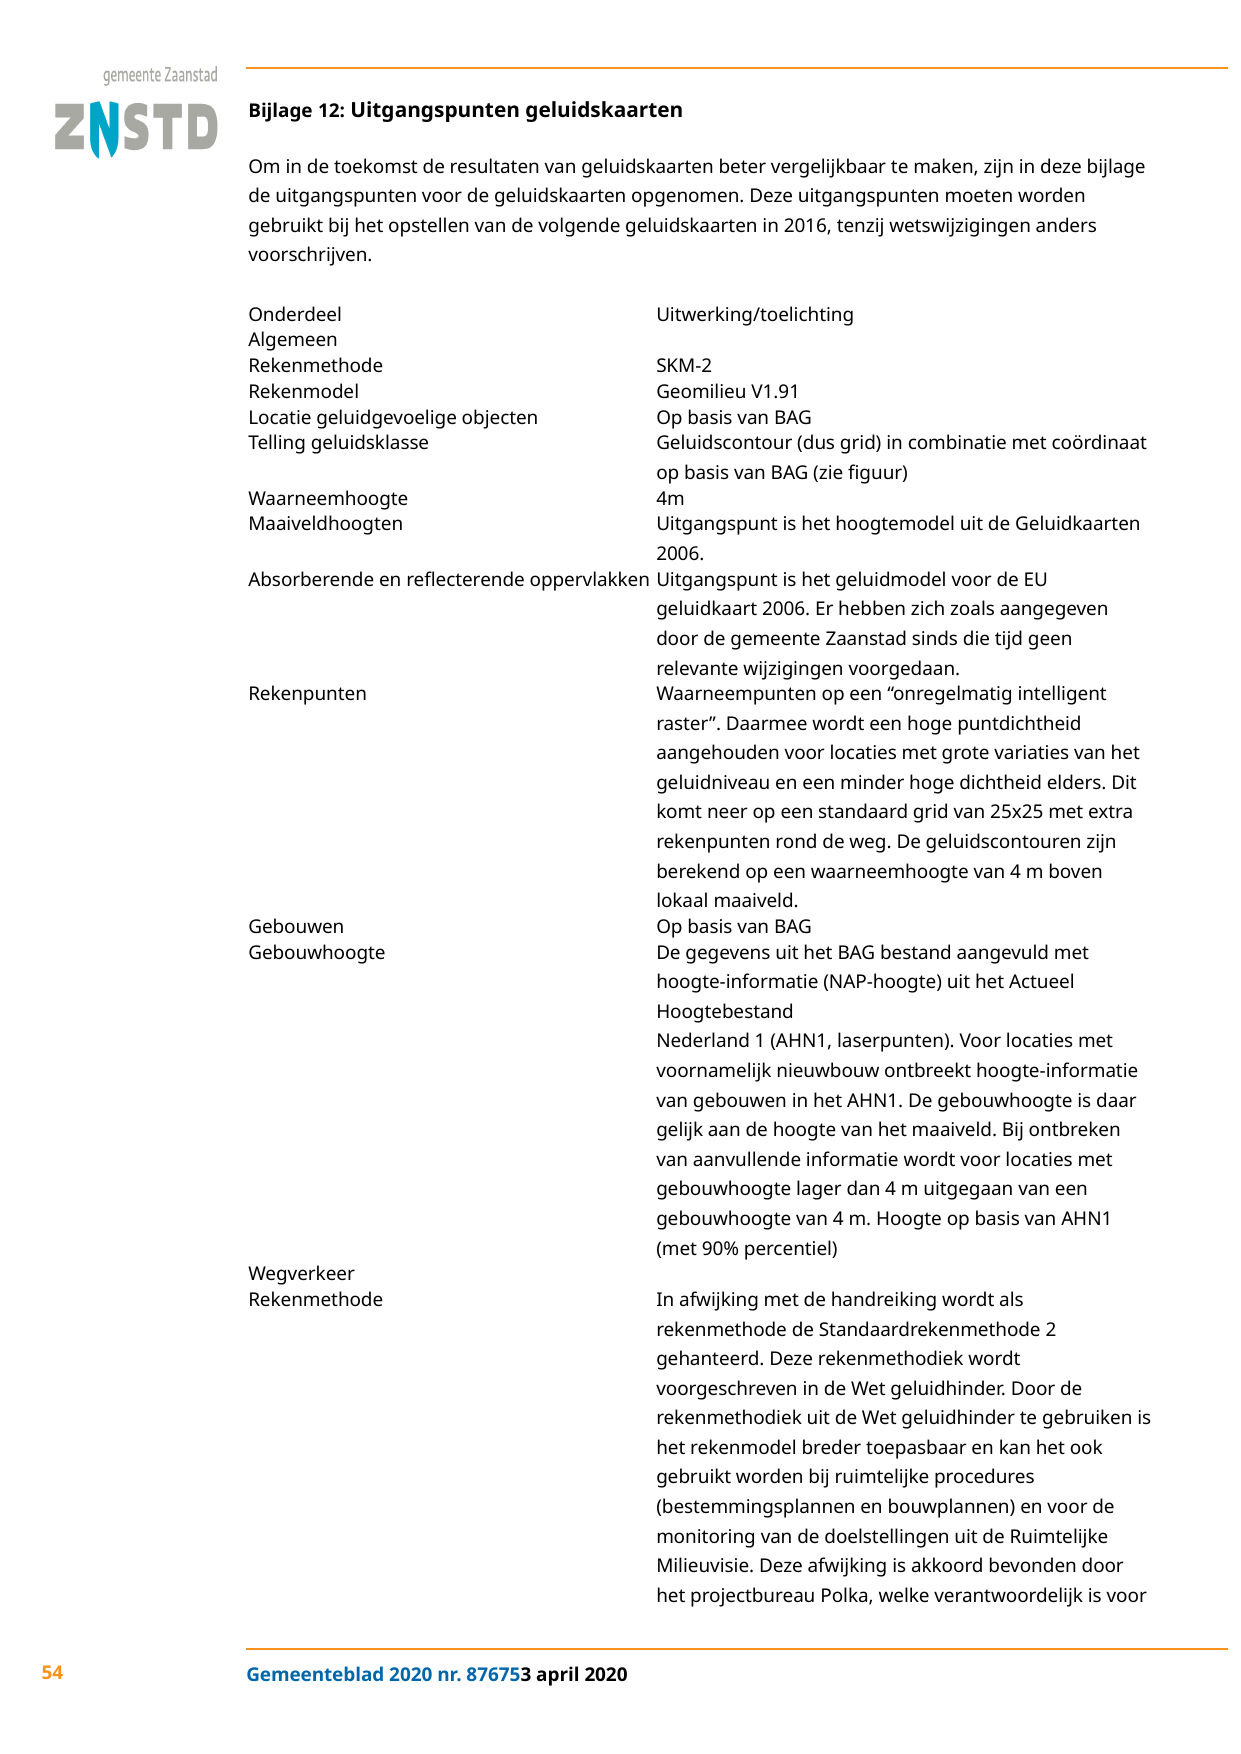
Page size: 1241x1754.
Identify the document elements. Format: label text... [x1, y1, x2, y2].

table_header Uitwerking/toelichting [656, 301, 1152, 327]
table_header Onderdeel [248, 301, 656, 327]
table_cell De gegevens uit het BAG bestand aangevuld met hoogte-informatie (NAP-hoogte) uit het Actueel Hoogtebestand Nederland 1 (AHN1, laserpunten). Voor locaties met voornamelijk nieuwbouw ontbreekt hoogte-informatie van gebouwen in het AHN1. De gebouwhoogte is daar gelijk aan de hoogte van het maaiveld. Bij ontbreken van aanvullende informatie wordt voor locaties met gebouwhoogte lager dan 4 m uitgegaan van een gebouwhoogte van 4 m. Hoogte op basis van AHN1 (met 90% percentiel) [656, 939, 1152, 1261]
table_cell Rekenmodel [248, 378, 656, 404]
table_cell Uitgangspunt is het hoogtemodel uit de Geluidkaarten 2006. [656, 511, 1152, 566]
table_cell 4m [656, 485, 1152, 511]
text Bijlage 12: Uitgangspunten geluidskaarten [248, 95, 1152, 123]
table_cell Algemeen [248, 327, 656, 352]
table_cell [656, 327, 1152, 352]
table_cell Gebouwhoogte [248, 939, 656, 1261]
table_cell Op basis van BAG [656, 404, 1152, 429]
table_cell Rekenpunten [248, 680, 656, 913]
table_cell Locatie geluidgevoelige objecten [248, 404, 656, 429]
table_cell Geluidscontour (dus grid) in combinatie met coördinaat op basis van BAG (zie figuur) [656, 430, 1152, 485]
table_cell Waarneemhoogte [248, 485, 656, 511]
table_cell Uitgangspunt is het geluidmodel voor de EU geluidkaart 2006. Er hebben zich zoals aangegeven door de gemeente Zaanstad sinds die tijd geen relevante wijzigingen voorgedaan. [656, 566, 1152, 680]
picture [41, 47, 231, 172]
table_cell Rekenmethode [248, 353, 656, 378]
table_cell Absorberende en reflecterende oppervlakken [248, 566, 656, 680]
table_cell Geomilieu V1.91 [656, 378, 1152, 404]
table_cell Telling geluidsklasse [248, 430, 656, 485]
table_cell Rekenmethode [248, 1286, 656, 1608]
text Om in de toekomst de resultaten van geluidskaarten beter vergelijkbaar te maken, zijn in deze bijlage de uitgangspunten voor de geluidskaarten opgenomen. Deze uitgangspunten moeten worden gebruikt bij het opstellen van de volgende geluidskaarten in 2016, tenzij wetswijzigingen anders voorschrijven. [248, 153, 1152, 267]
table_cell In afwijking met de handreiking wordt als rekenmethode de Standaardrekenmethode 2 gehanteerd. Deze rekenmethodiek wordt voorgeschreven in de Wet geluidhinder. Door de rekenmethodiek uit de Wet geluidhinder te gebruiken is het rekenmodel breder toepasbaar en kan het ook gebruikt worden bij ruimtelijke procedures (bestemmingsplannen en bouwplannen) en voor de monitoring van de doelstellingen uit de Ruimtelijke Milieuvisie. Deze afwijking is akkoord bevonden door het projectbureau Polka, welke verantwoordelijk is voor [656, 1286, 1152, 1608]
table_cell [656, 1261, 1152, 1286]
table_cell Gebouwen [248, 913, 656, 939]
table_cell Op basis van BAG [656, 913, 1152, 939]
table_cell Wegverkeer [248, 1261, 656, 1286]
table_cell Maaiveldhoogten [248, 511, 656, 566]
table_cell Waarneempunten op een “onregelmatig intelligent raster”. Daarmee wordt een hoge puntdichtheid aangehouden voor locaties met grote variaties van het geluidniveau en een minder hoge dichtheid elders. Dit komt neer op een standaard grid van 25x25 met extra rekenpunten rond de weg. De geluidscontouren zijn berekend op een waarneemhoogte van 4 m boven lokaal maaiveld. [656, 680, 1152, 913]
table_cell SKM-2 [656, 353, 1152, 378]
